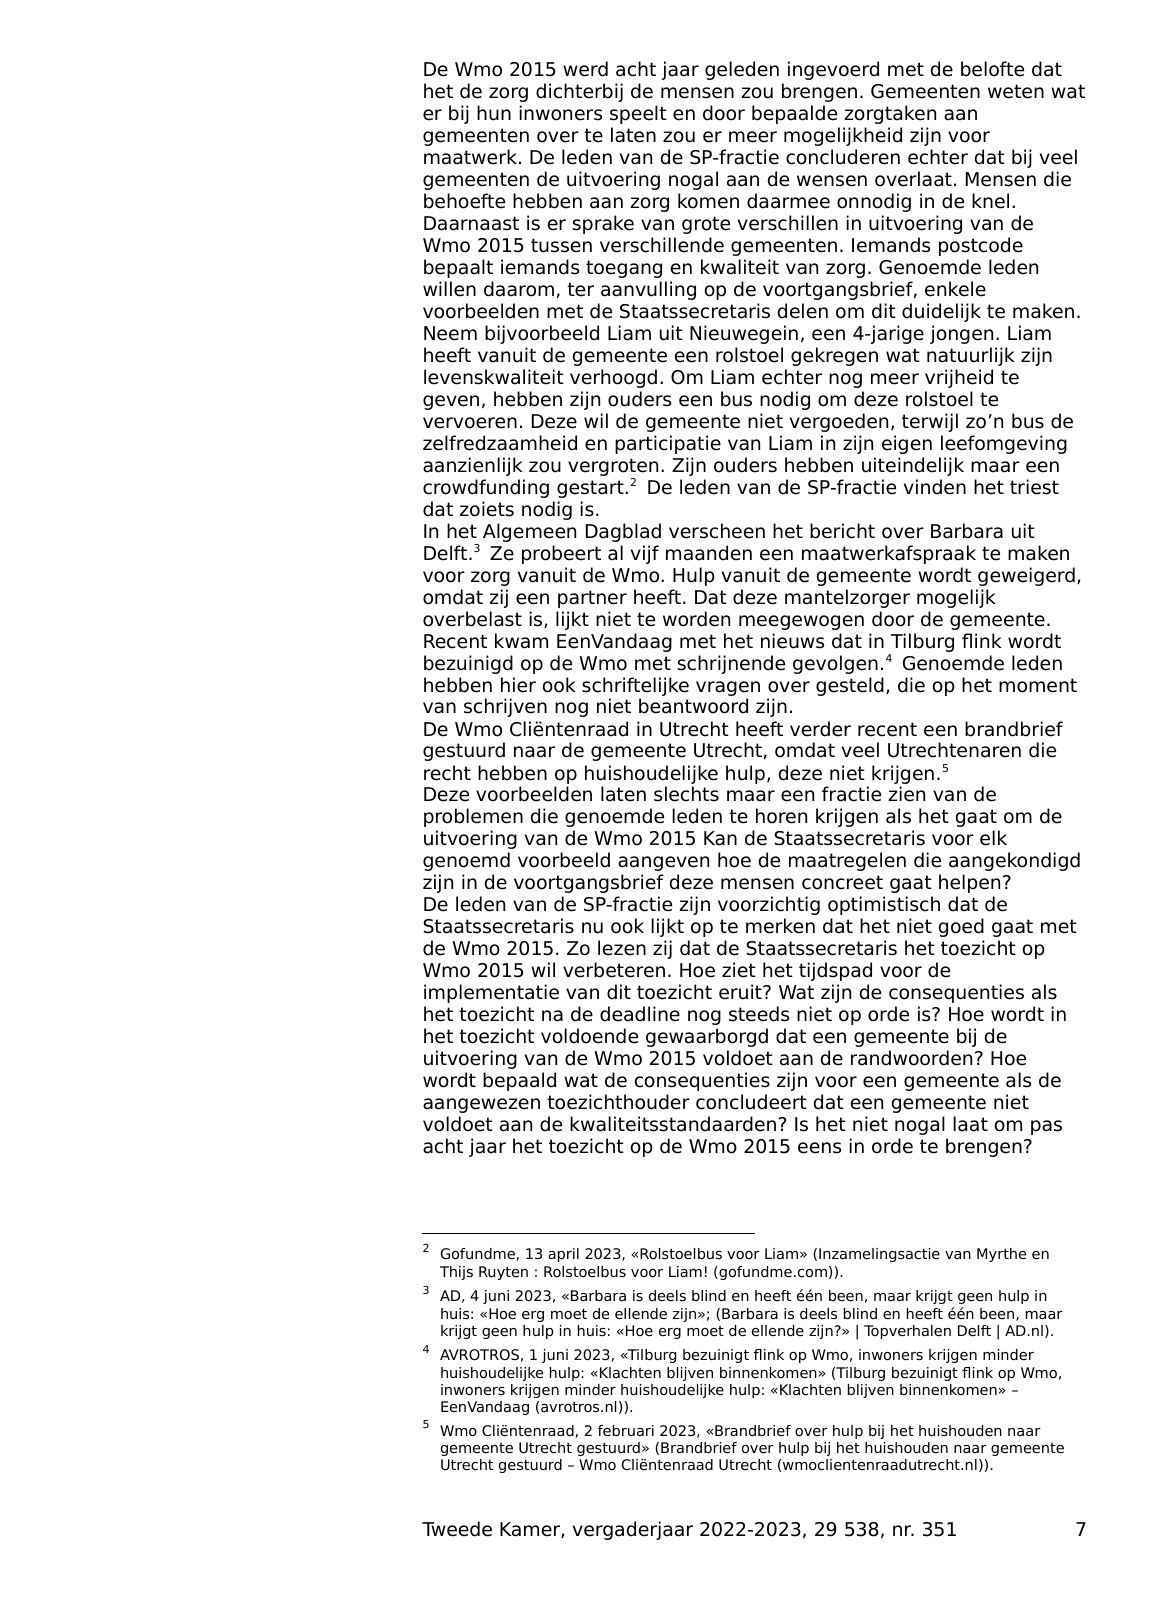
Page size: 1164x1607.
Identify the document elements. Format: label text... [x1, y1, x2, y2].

text In het Algemeen Dagblad verscheen het bericht over Barbara uit Delft. Ze probeert al vijf maanden een maatwerkafspraak te maken voor zorg vanuit de Wmo. Hulp vanuit de gemeente wordt geweigerd, omdat zij een partner heeft. Dat deze mantelzorger mogelijk overbelast is, lijkt niet te worden meegewogen door de gemeente. [422, 521, 1087, 631]
text De Wmo Cliëntenraad in Utrecht heeft verder recent een brandbrief gestuurd naar de gemeente Utrecht, omdat veel Utrechtenaren die recht hebben op huishoudelijke hulp, deze niet krijgen. [422, 718, 1087, 784]
text De leden van de SP-fractie zijn voorzichtig optimistisch dat de Staatssecretaris nu ook lijkt op te merken dat het niet goed gaat met de Wmo 2015. Zo lezen zij dat de Staatssecretaris het toezicht op Wmo 2015 wil verbeteren. Hoe ziet het tijdspad voor de implementatie van dit toezicht eruit? Wat zijn de consequenties als het toezicht na de deadline nog steeds niet op orde is? Hoe wordt in het toezicht voldoende gewaarborgd dat een gemeente bij de uitvoering van de Wmo 2015 voldoet aan de randwoorden? Hoe wordt bepaald wat de consequenties zijn voor een gemeente als de aangewezen toezichthouder concludeert dat een gemeente niet voldoet aan de kwaliteitsstandaarden? Is het niet nogal laat om pas acht jaar het toezicht op de Wmo 2015 eens in orde te brengen? [422, 894, 1087, 1158]
text Recent kwam EenVandaag met het nieuws dat in Tilburg flink wordt bezuinigd op de Wmo met schrijnende gevolgen. Genoemde leden hebben hier ook schriftelijke vragen over gesteld, die op het moment van schrijven nog niet beantwoord zijn. [422, 631, 1087, 718]
text Gofundme, 13 april 2023, «Rolstoelbus voor Liam» (Inzamelingsactie van Myrthe en Thijs Ruyten : Rolstoelbus voor Liam! (gofundme.com)). [422, 1242, 1087, 1281]
text Neem bijvoorbeeld Liam uit Nieuwegein, een 4-jarige jongen. Liam heeft vanuit de gemeente een rolstoel gekregen wat natuurlijk zijn levenskwaliteit verhoogd. Om Liam echter nog meer vrijheid te geven, hebben zijn ouders een bus nodig om deze rolstoel te vervoeren. Deze wil de gemeente niet vergoeden, terwijl zo’n bus de zelfredzaamheid en participatie van Liam in zijn eigen leefomgeving aanzienlijk zou vergroten. Zijn ouders hebben uiteindelijk maar een crowdfunding gestart. De leden van de SP-fractie vinden het triest dat zoiets nodig is. [422, 323, 1087, 521]
text De Wmo 2015 werd acht jaar geleden ingevoerd met de belofte dat het de zorg dichterbij de mensen zou brengen. Gemeenten weten wat er bij hun inwoners speelt en door bepaalde zorgtaken aan gemeenten over te laten zou er meer mogelijkheid zijn voor maatwerk. De leden van de SP-fractie concluderen echter dat bij veel gemeenten de uitvoering nogal aan de wensen overlaat. Mensen die behoefte hebben aan zorg komen daarmee onnodig in de knel. Daarnaast is er sprake van grote verschillen in uitvoering van de Wmo 2015 tussen verschillende gemeenten. Iemands postcode bepaalt iemands toegang en kwaliteit van zorg. Genoemde leden willen daarom, ter aanvulling op de voortgangsbrief, enkele voorbeelden met de Staatssecretaris delen om dit duidelijk te maken. [422, 59, 1087, 323]
text Deze voorbeelden laten slechts maar een fractie zien van de problemen die genoemde leden te horen krijgen als het gaat om de uitvoering van de Wmo 2015 Kan de Staatssecretaris voor elk genoemd voorbeeld aangeven hoe de maatregelen die aangekondigd zijn in de voortgangsbrief deze mensen concreet gaat helpen? [422, 784, 1087, 894]
text AD, 4 juni 2023, «Barbara is deels blind en heeft één been, maar krijgt geen hulp in huis: «Hoe erg moet de ellende zijn»; (Barbara is deels blind en heeft één been, maar krijgt geen hulp in huis: «Hoe erg moet de ellende zijn?» | Topverhalen Delft | AD.nl). [422, 1284, 1087, 1340]
text AVROTROS, 1 juni 2023, «Tilburg bezuinigt flink op Wmo, inwoners krijgen minder huishoudelijke hulp: «Klachten blijven binnenkomen» (Tilburg bezuinigt flink op Wmo, inwoners krijgen minder huishoudelijke hulp: «Klachten blijven binnenkomen» – EenVandaag (avrotros.nl)). [422, 1343, 1087, 1416]
text Wmo Cliëntenraad, 2 februari 2023, «Brandbrief over hulp bij het huishouden naar gemeente Utrecht gestuurd» (Brandbrief over hulp bij het huishouden naar gemeente Utrecht gestuurd – Wmo Cliëntenraad Utrecht (wmoclientenraadutrecht.nl)). [422, 1418, 1087, 1474]
